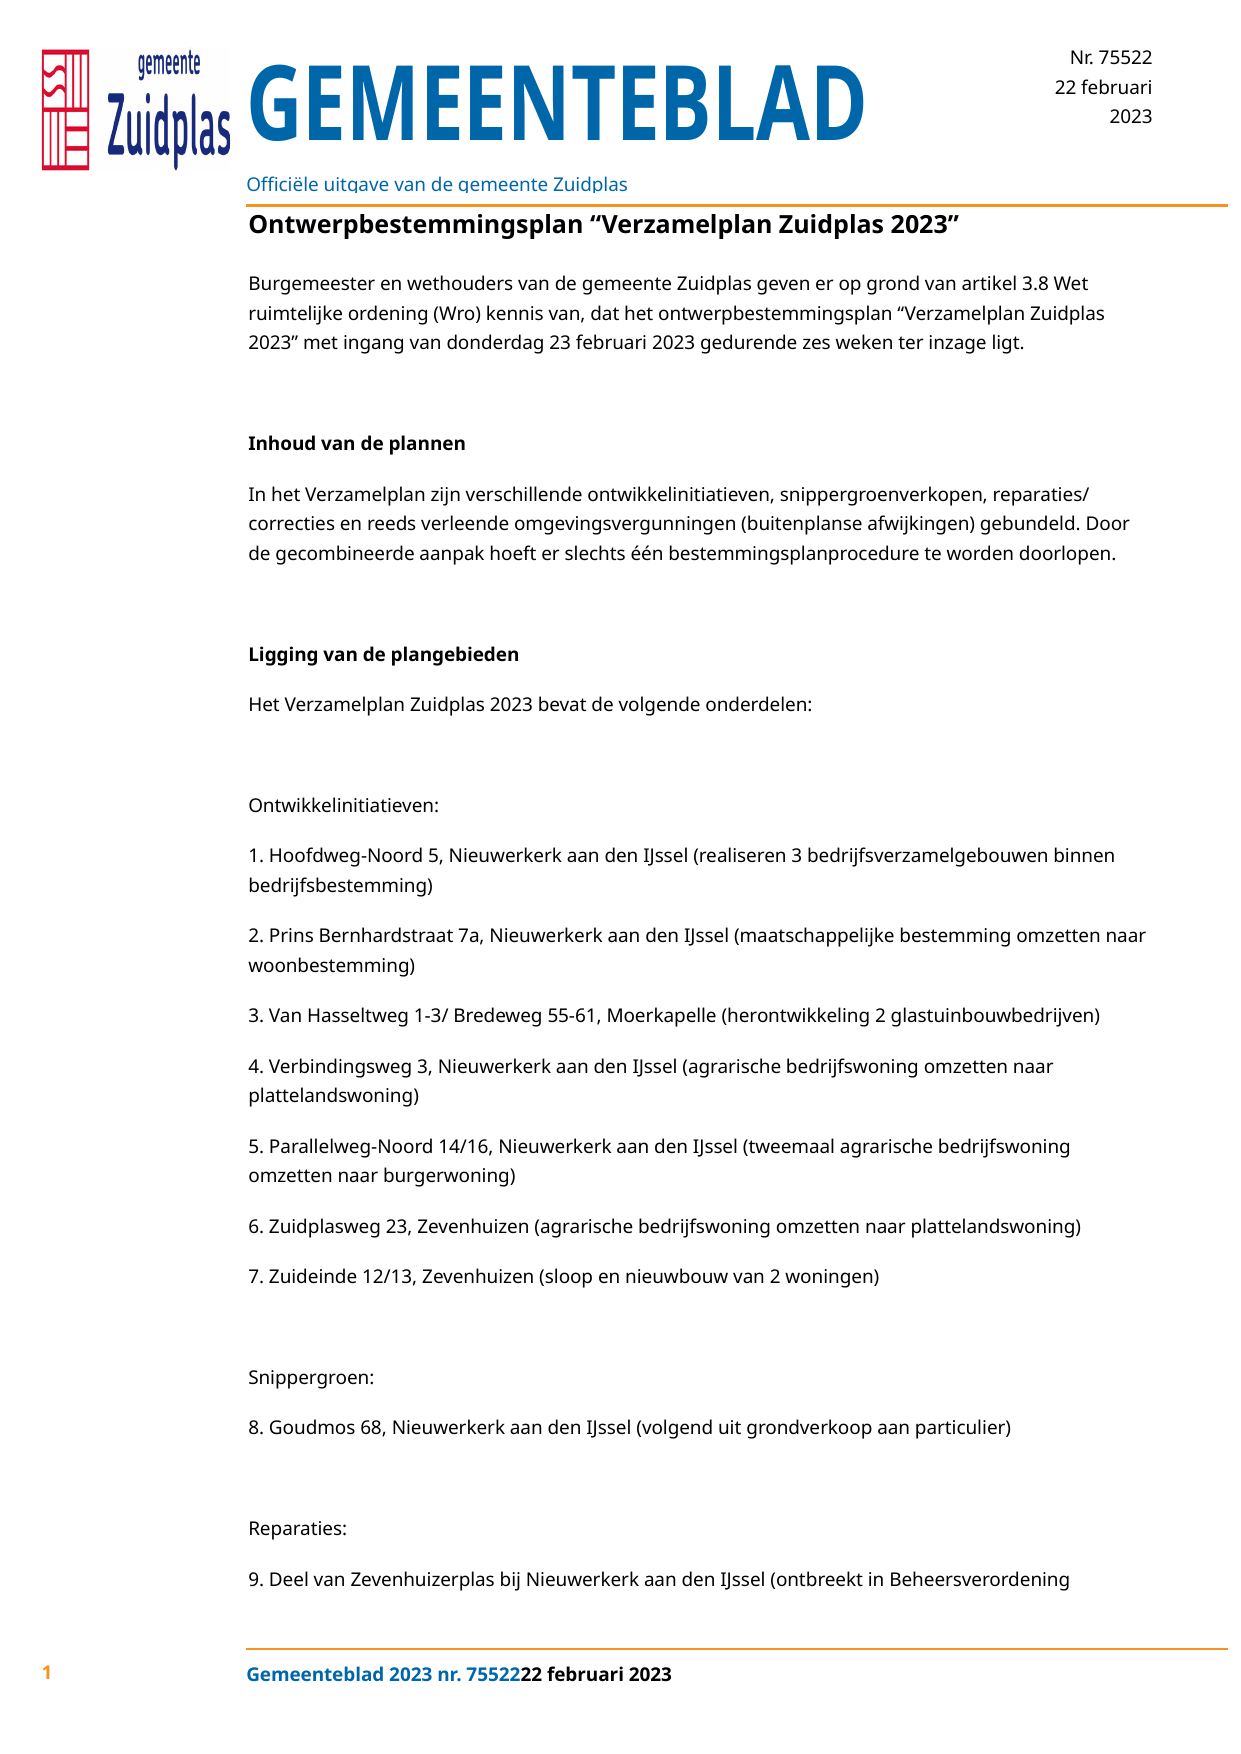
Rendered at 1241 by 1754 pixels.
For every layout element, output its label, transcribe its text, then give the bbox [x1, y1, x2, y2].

text 8. Goudmos 68, Nieuwerkerk aan den IJssel (volgend uit grondverkoop aan particulier) [248, 1414, 1152, 1440]
text In het Verzamelplan zijn verschillende ontwikkelinitiatieven, snippergroenverkopen, reparaties/ correcties en reeds verleende omgevingsvergunningen (buitenplanse afwijkingen) gebundeld. Door de gecombineerde aanpak hoeft er slechts één bestemmingsplanprocedure te worden doorlopen. [248, 481, 1152, 566]
text Ontwikkelinitiatieven: [248, 792, 1152, 818]
text 4. Verbindingsweg 3, Nieuwerkerk aan den IJssel (agrarische bedrijfswoning omzetten naar plattelandswoning) [248, 1053, 1152, 1108]
text Inhoud van de plannen [248, 430, 1152, 456]
text 7. Zuideinde 12/13, Zevenhuizen (sloop en nieuwbouw van 2 woningen) [248, 1263, 1152, 1289]
text 2. Prins Bernhardstraat 7a, Nieuwerkerk aan den IJssel (maatschappelijke bestemming omzetten naar woonbestemming) [248, 922, 1152, 978]
text 6. Zuidplasweg 23, Zevenhuizen (agrarische bedrijfswoning omzetten naar plattelandswoning) [248, 1213, 1152, 1238]
text 5. Parallelweg-Noord 14/16, Nieuwerkerk aan den IJssel (tweemaal agrarische bedrijfswoning omzetten naar burgerwoning) [248, 1133, 1152, 1188]
text Ligging van de plangebieden [248, 641, 1152, 666]
text Snippergroen: [248, 1364, 1152, 1390]
text 9. Deel van Zevenhuizerplas bij Nieuwerkerk aan den IJssel (ontbreekt in Beheersverordening [248, 1566, 1152, 1591]
text Burgemeester en wethouders van de gemeente Zuidplas geven er op grond van artikel 3.8 Wet ruimtelijke ordening (Wro) kennis van, dat het ontwerpbestemmingsplan “Verzamelplan Zuidplas 2023” met ingang van donderdag 23 februari 2023 gedurende zes weken ter inzage ligt. [248, 270, 1152, 355]
text Ontwerpbestemmingsplan “Verzamelplan Zuidplas 2023” [248, 207, 1152, 241]
text Reparaties: [248, 1515, 1152, 1541]
picture [41, 47, 231, 172]
text Het Verzamelplan Zuidplas 2023 bevat de volgende onderdelen: [248, 691, 1152, 717]
text 3. Van Hasseltweg 1-3/ Bredeweg 55-61, Moerkapelle (herontwikkeling 2 glastuinbouwbedrijven) [248, 1002, 1152, 1028]
text 1. Hoofdweg-Noord 5, Nieuwerkerk aan den IJssel (realiseren 3 bedrijfsverzamelgebouwen binnen bedrijfsbestemming) [248, 842, 1152, 898]
